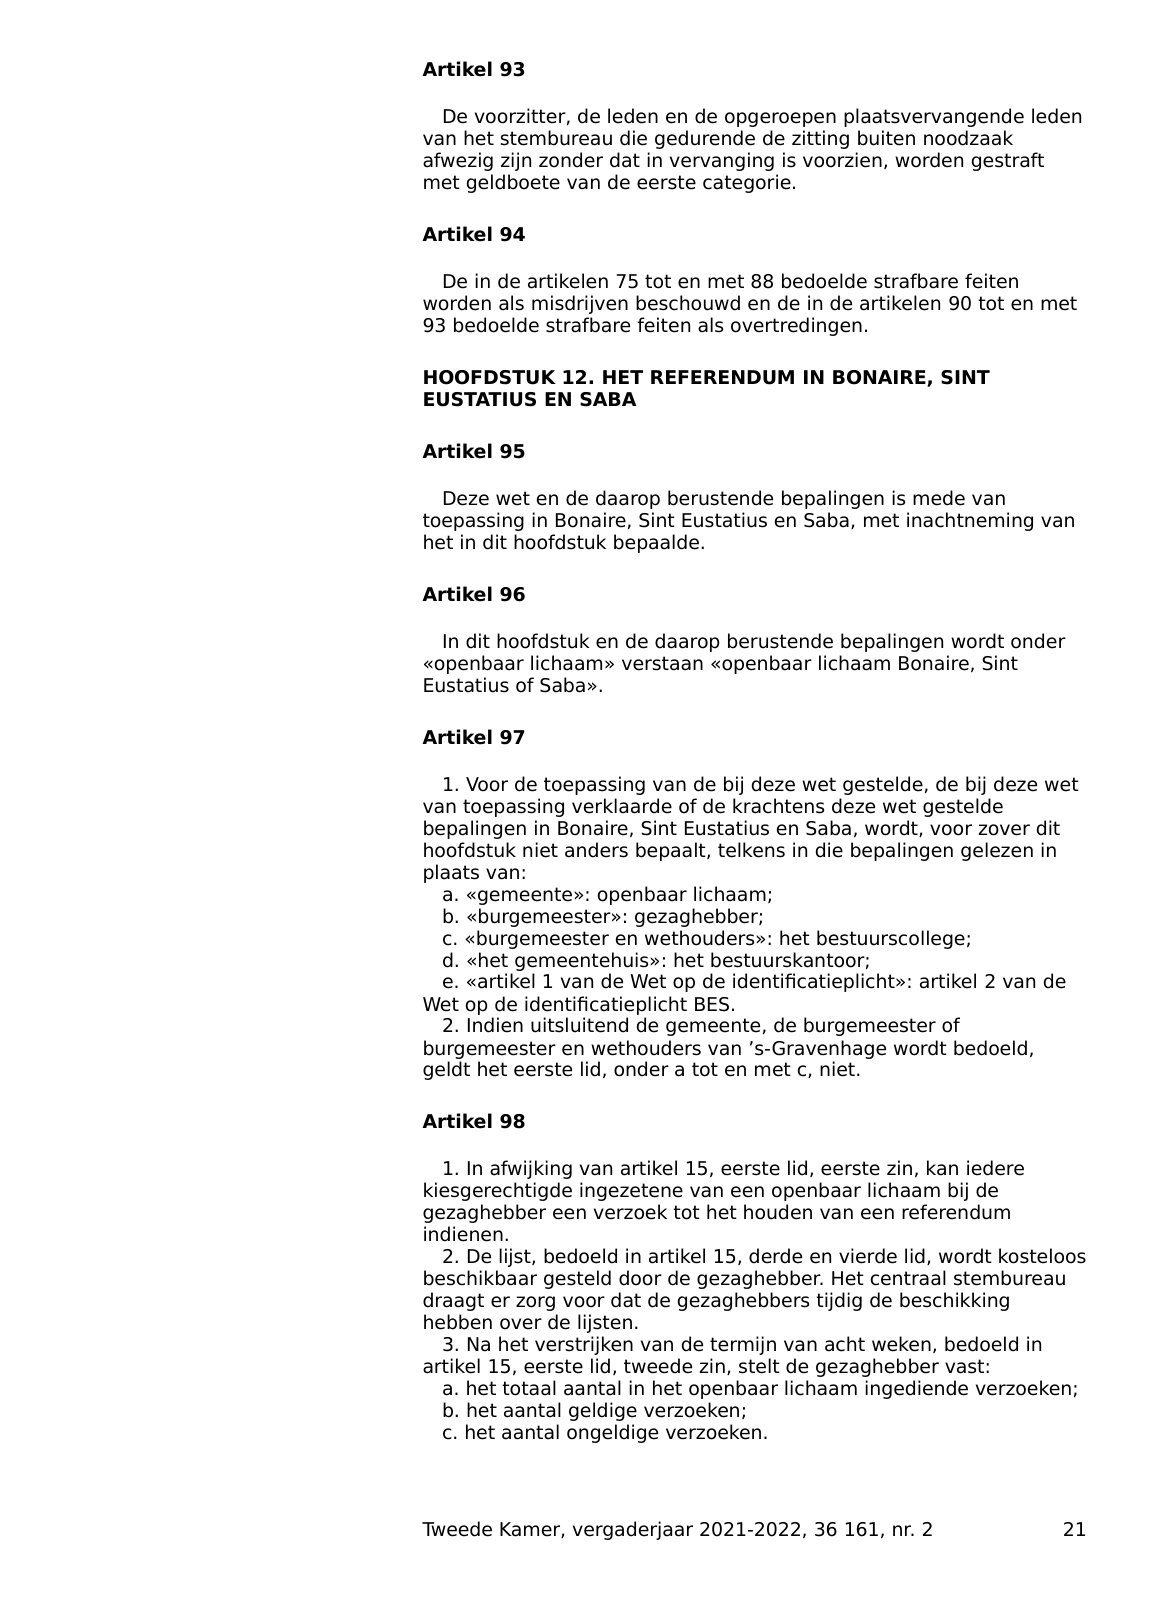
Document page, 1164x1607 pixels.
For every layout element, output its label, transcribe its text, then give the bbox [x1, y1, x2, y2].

text De voorzitter, de leden en de opgeroepen plaatsvervangende leden van het stembureau die gedurende de zitting buiten noodzaak afwezig zijn zonder dat in vervanging is voorzien, worden gestraft met geldboete van de eerste categorie. [422, 106, 1087, 194]
subtitle Artikel 93 [422, 59, 1087, 81]
text 3. Na het verstrijken van de termijn van acht weken, bedoeld in artikel 15, eerste lid, tweede zin, stelt de gezaghebber vast: [422, 1334, 1087, 1378]
text De in de artikelen 75 tot en met 88 bedoelde strafbare feiten worden als misdrijven beschouwd en de in de artikelen 90 tot en met 93 bedoelde strafbare feiten als overtredingen. [422, 271, 1087, 337]
text c. «burgemeester en wethouders»: het bestuurscollege; [422, 927, 1087, 949]
text 1. Voor de toepassing van de bij deze wet gestelde, de bij deze wet van toepassing verklaarde of de krachtens deze wet gestelde bepalingen in Bonaire, Sint Eustatius en Saba, wordt, voor zover dit hoofdstuk niet anders bepaalt, telkens in die bepalingen gelezen in plaats van: [422, 774, 1087, 883]
text b. «burgemeester»: gezaghebber; [422, 906, 1087, 927]
text 1. In afwijking van artikel 15, eerste lid, eerste zin, kan iedere kiesgerechtigde ingezetene van een openbaar lichaam bij de gezaghebber een verzoek tot het houden van een referendum indienen. [422, 1158, 1087, 1246]
text a. het totaal aantal in het openbaar lichaam ingediende verzoeken; [422, 1378, 1087, 1400]
subtitle Artikel 96 [422, 584, 1087, 606]
text e. «artikel 1 van de Wet op de identificatieplicht»: artikel 2 van de Wet op de identificatieplicht BES. [422, 971, 1087, 1015]
text c. het aantal ongeldige verzoeken. [422, 1422, 1087, 1444]
text d. «het gemeentehuis»: het bestuurskantoor; [422, 949, 1087, 971]
text 2. De lijst, bedoeld in artikel 15, derde en vierde lid, wordt kosteloos beschikbaar gesteld door de gezaghebber. Het centraal stembureau draagt er zorg voor dat de gezaghebbers tijdig de beschikking hebben over de lijsten. [422, 1246, 1087, 1334]
subtitle Artikel 98 [422, 1111, 1087, 1133]
text Deze wet en de daarop berustende bepalingen is mede van toepassing in Bonaire, Sint Eustatius en Saba, met inachtneming van het in dit hoofdstuk bepaalde. [422, 488, 1087, 554]
subtitle Artikel 94 [422, 224, 1087, 246]
text In dit hoofdstuk en de daarop berustende bepalingen wordt onder «openbaar lichaam» verstaan «openbaar lichaam Bonaire, Sint Eustatius of Saba». [422, 631, 1087, 697]
subtitle Artikel 97 [422, 727, 1087, 749]
subtitle Artikel 95 [422, 441, 1087, 463]
text a. «gemeente»: openbaar lichaam; [422, 883, 1087, 906]
text 2. Indien uitsluitend de gemeente, de burgemeester of burgemeester en wethouders van ’s-Gravenhage wordt bedoeld, geldt het eerste lid, onder a tot en met c, niet. [422, 1015, 1087, 1081]
text b. het aantal geldige verzoeken; [422, 1400, 1087, 1422]
subtitle HOOFDSTUK 12. HET REFERENDUM IN BONAIRE, SINT EUSTATIUS EN SABA [422, 367, 1087, 411]
